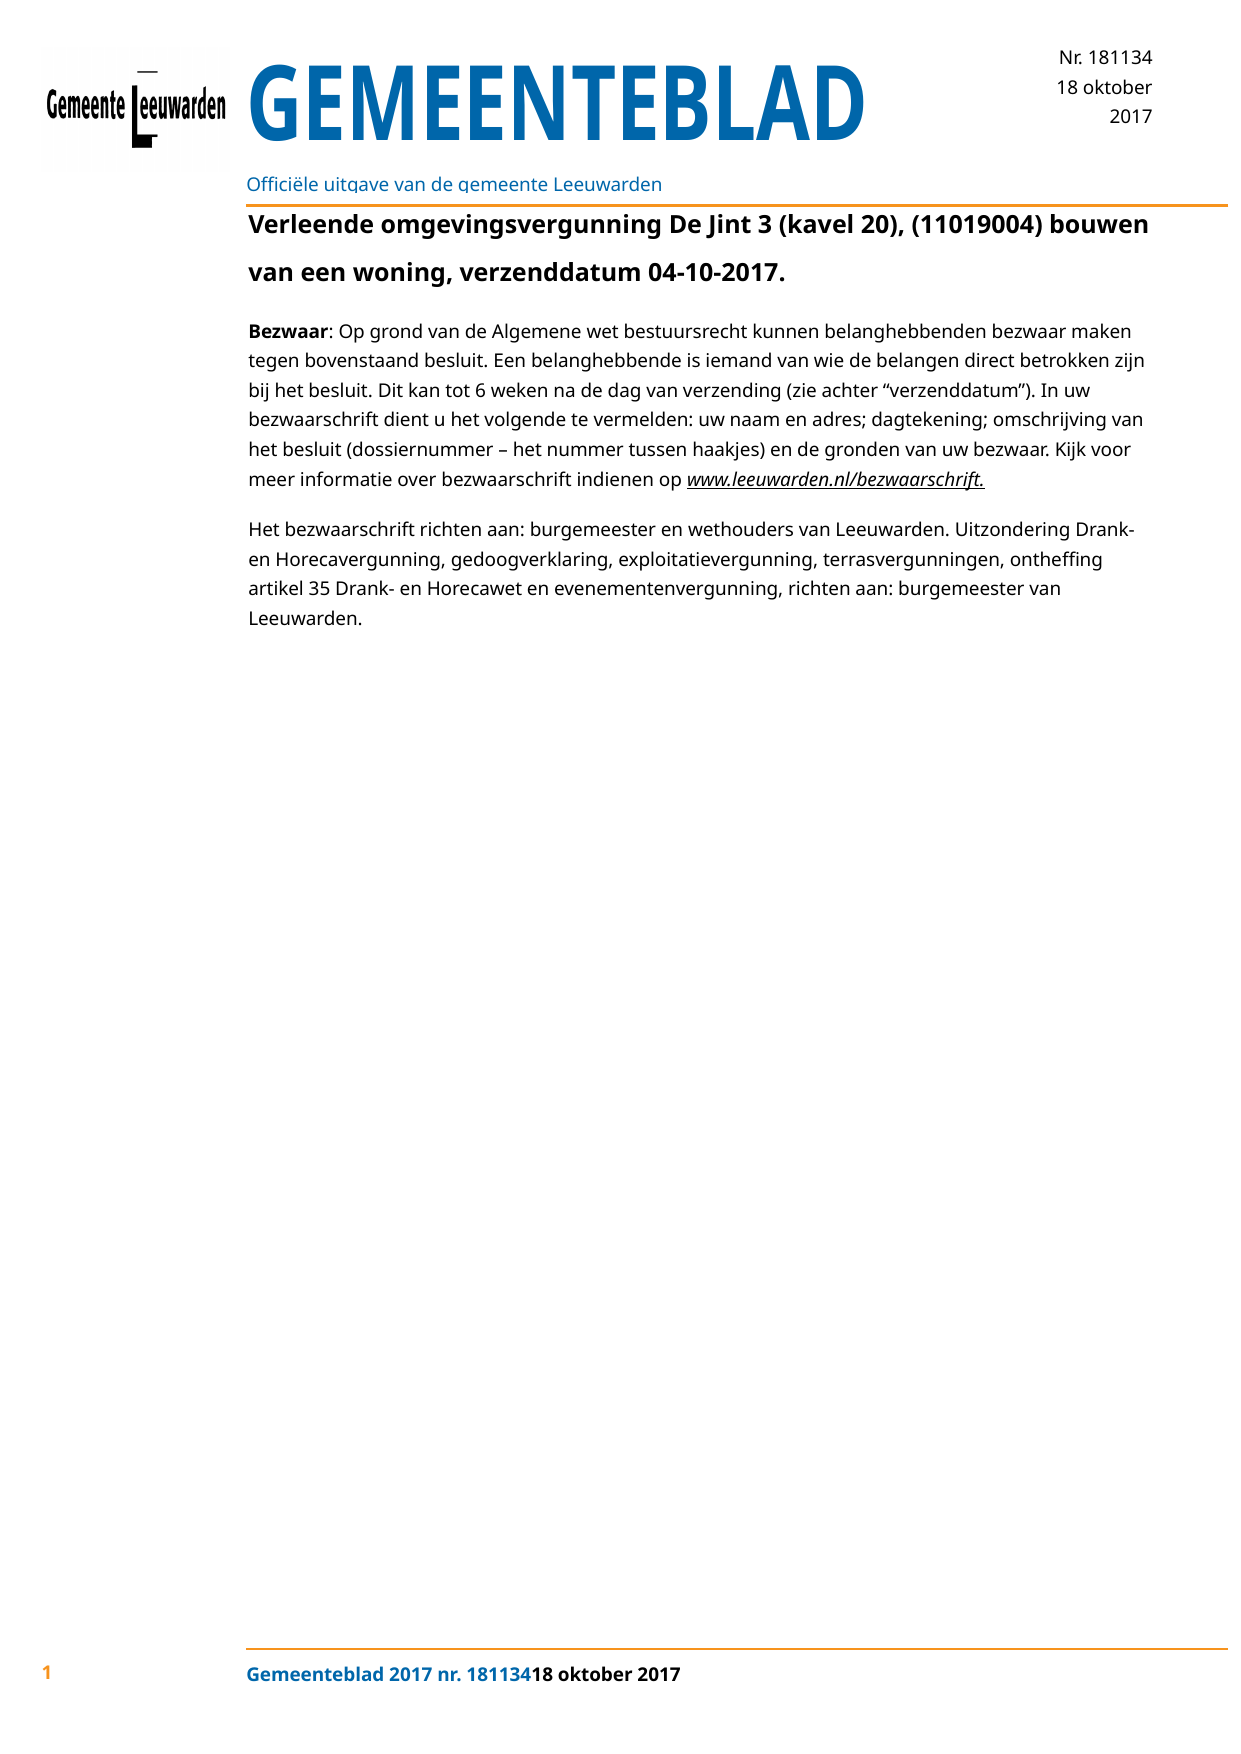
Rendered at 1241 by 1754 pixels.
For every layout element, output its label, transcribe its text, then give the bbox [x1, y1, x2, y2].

text Bezwaar: Op grond van de Algemene wet bestuursrecht kunnen belanghebbenden bezwaar maken tegen bovenstaand besluit. Een belanghebbende is iemand van wie de belangen direct betrokken zijn bij het besluit. Dit kan tot 6 weken na de dag van verzending (zie achter “verzenddatum”). In uw bezwaarschrift dient u het volgende te vermelden: uw naam en adres; dagtekening; omschrijving van het besluit (dossiernummer – het nummer tussen haakjes) en de gronden van uw bezwaar. Kijk voor meer informatie over bezwaarschrift indienen op www.leeuwarden.nl/bezwaarschrift. [248, 318, 1152, 492]
text Het bezwaarschrift richten aan: burgemeester en wethouders van Leeuwarden. Uitzondering Drank- en Horecavergunning, gedoogverklaring, exploitatievergunning, terrasvergunningen, ontheffing artikel 35 Drank- en Horecawet en evenementenvergunning, richten aan: burgemeester van Leeuwarden. [248, 516, 1152, 631]
text Verleende omgevingsvergunning De Jint 3 (kavel 20), (11019004) bouwen van een woning, verzenddatum 04-10-2017. [248, 207, 1152, 288]
picture [41, 47, 231, 172]
